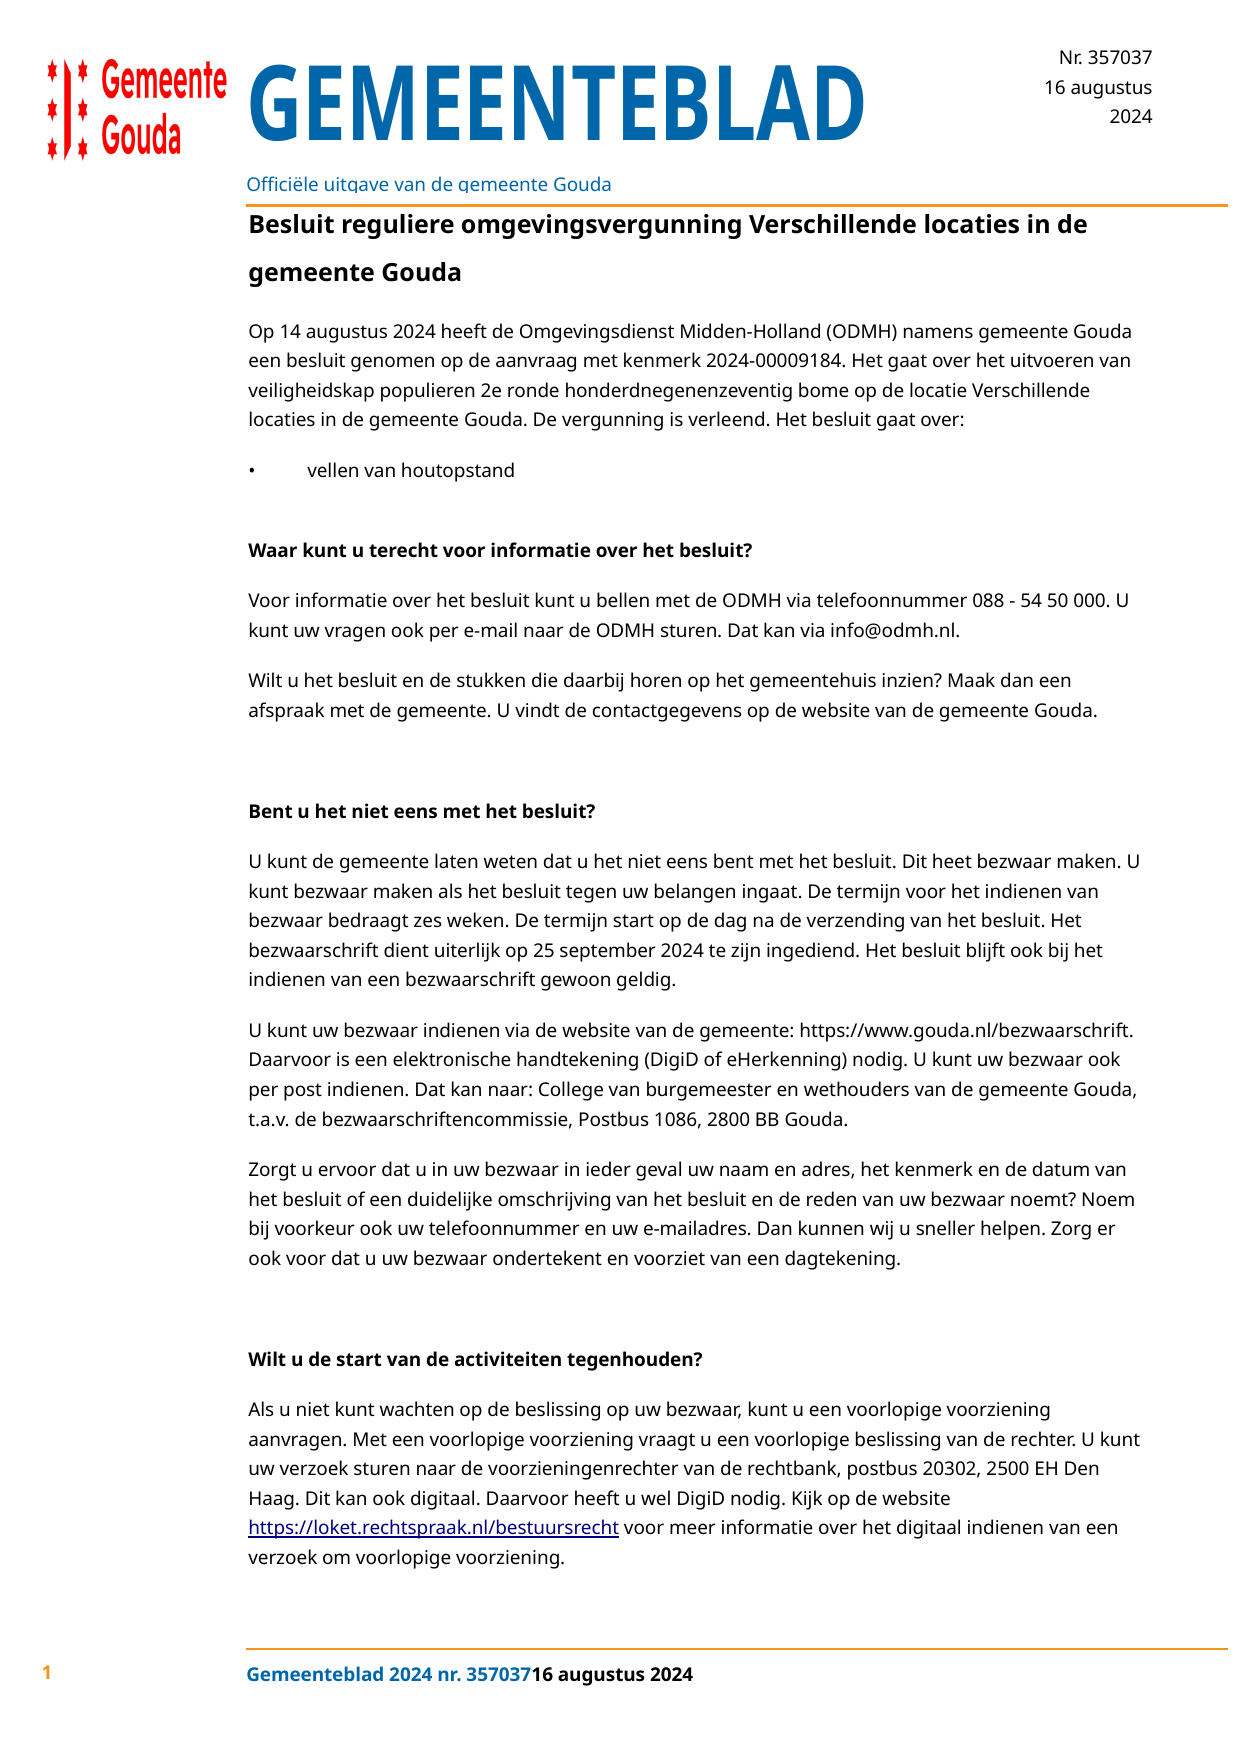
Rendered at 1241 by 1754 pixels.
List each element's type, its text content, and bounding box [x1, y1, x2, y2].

list vellen van houtopstand [248, 457, 1152, 483]
picture [41, 47, 231, 172]
text Besluit reguliere omgevingsvergunning Verschillende locaties in de gemeente Gouda [248, 207, 1152, 288]
text Als u niet kunt wachten op de beslissing op uw bezwaar, kunt u een voorlopige voorziening aanvragen. Met een voorlopige voorziening vraagt u een voorlopige beslissing van de rechter. U kunt uw verzoek sturen naar de voorzieningenrechter van de rechtbank, postbus 20302, 2500 EH Den Haag. Dit kan ook digitaal. Daarvoor heeft u wel DigiD nodig. Kijk op de website https://loket.rechtspraak.nl/bestuursrecht voor meer informatie over het digitaal indienen van een verzoek om voorlopige voorziening. [248, 1396, 1152, 1570]
text Zorgt u ervoor dat u in uw bezwaar in ieder geval uw naam en adres, het kenmerk en de datum van het besluit of een duidelijke omschrijving van het besluit en de reden van uw bezwaar noemt? Noem bij voorkeur ook uw telefoonnummer en uw e-mailadres. Dan kunnen wij u sneller helpen. Zorg er ook voor dat u uw bezwaar ondertekent en voorziet van een dagtekening. [248, 1156, 1152, 1271]
text Voor informatie over het besluit kunt u bellen met de ODMH via telefoonnummer 088 - 54 50 000. U kunt uw vragen ook per e-mail naar de ODMH sturen. Dat kan via info@odmh.nl. [248, 587, 1152, 643]
text Op 14 augustus 2024 heeft de Omgevingsdienst Midden-Holland (ODMH) namens gemeente Gouda een besluit genomen op de aanvraag met kenmerk 2024-00009184. Het gaat over het uitvoeren van veiligheidskap populieren 2e ronde honderdnegenenzeventig bome op de locatie Verschillende locaties in de gemeente Gouda. De vergunning is verleend. Het besluit gaat over: [248, 318, 1152, 432]
text U kunt de gemeente laten weten dat u het niet eens bent met het besluit. Dit heet bezwaar maken. U kunt bezwaar maken als het besluit tegen uw belangen ingaat. De termijn voor het indienen van bezwaar bedraagt zes weken. De termijn start op de dag na de verzending van het besluit. Het bezwaarschrift dient uiterlijk op 25 september 2024 te zijn ingediend. Het besluit blijft ook bij het indienen van een bezwaarschrift gewoon geldig. [248, 848, 1152, 992]
text Waar kunt u terecht voor informatie over het besluit? [248, 537, 1152, 563]
text Wilt u het besluit en de stukken die daarbij horen op het gemeentehuis inzien? Maak dan een afspraak met de gemeente. U vindt de contactgegevens op de website van de gemeente Gouda. [248, 667, 1152, 723]
text Wilt u de start van de activiteiten tegenhouden? [248, 1346, 1152, 1372]
text Bent u het niet eens met het besluit? [248, 798, 1152, 824]
text U kunt uw bezwaar indienen via de website van de gemeente: https://www.gouda.nl/bezwaarschrift. Daarvoor is een elektronische handtekening (DigiD of eHerkenning) nodig. U kunt uw bezwaar ook per post indienen. Dat kan naar: College van burgemeester en wethouders van de gemeente Gouda, t.a.v. de bezwaarschriftencommissie, Postbus 1086, 2800 BB Gouda. [248, 1017, 1152, 1132]
